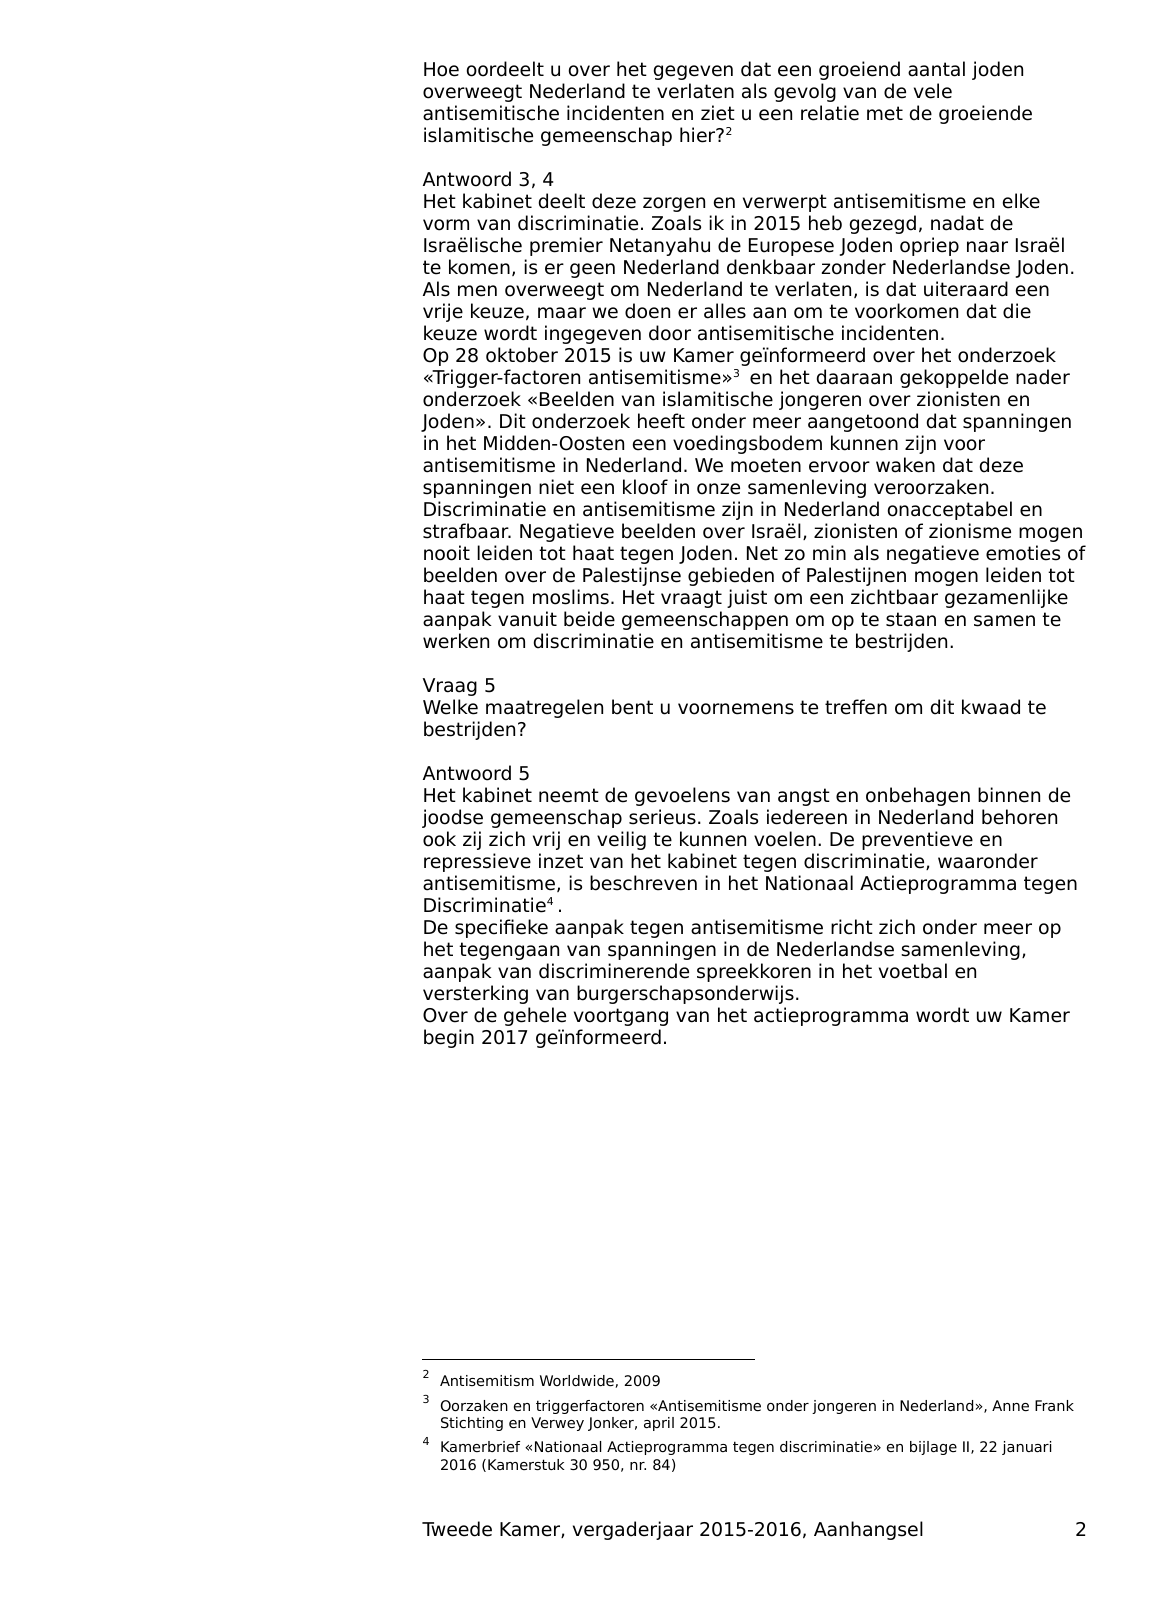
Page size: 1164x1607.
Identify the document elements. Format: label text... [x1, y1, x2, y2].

text Oorzaken en triggerfactoren «Antisemitisme onder jongeren in Nederland», Anne Frank Stichting en Verwey Jonker, april 2015. [422, 1393, 1087, 1432]
text Hoe oordeelt u over het gegeven dat een groeiend aantal joden overweegt Nederland te verlaten als gevolg van de vele antisemitische incidenten en ziet u een relatie met de groeiende islamitische gemeenschap hier? [422, 59, 1087, 147]
text De specifieke aanpak tegen antisemitisme richt zich onder meer op het tegengaan van spanningen in de Nederlandse samenleving, aanpak van discriminerende spreekkoren in het voetbal en versterking van burgerschapsonderwijs. [422, 917, 1087, 1005]
text Het kabinet deelt deze zorgen en verwerpt antisemitisme en elke vorm van discriminatie. Zoals ik in 2015 heb gezegd, nadat de Israëlische premier Netanyahu de Europese Joden opriep naar Israël te komen, is er geen Nederland denkbaar zonder Nederlandse Joden. Als men overweegt om Nederland te verlaten, is dat uiteraard een vrije keuze, maar we doen er alles aan om te voorkomen dat die keuze wordt ingegeven door antisemitische incidenten. [422, 191, 1087, 345]
text Antwoord 3, 4 [422, 169, 1087, 191]
text Op 28 oktober 2015 is uw Kamer geïnformeerd over het onderzoek «Trigger-factoren antisemitisme» en het daaraan gekoppelde nader onderzoek «Beelden van islamitische jongeren over zionisten en Joden». Dit onderzoek heeft onder meer aangetoond dat spanningen in het Midden-Oosten een voedingsbodem kunnen zijn voor antisemitisme in Nederland. We moeten ervoor waken dat deze spanningen niet een kloof in onze samenleving veroorzaken. Discriminatie en antisemitisme zijn in Nederland onacceptabel en strafbaar. Negatieve beelden over Israël, zionisten of zionisme mogen nooit leiden tot haat tegen Joden. Net zo min als negatieve emoties of beelden over de Palestijnse gebieden of Palestijnen mogen leiden tot haat tegen moslims. Het vraagt juist om een zichtbaar gezamenlijke aanpak vanuit beide gemeenschappen om op te staan en samen te werken om discriminatie en antisemitisme te bestrijden. [422, 345, 1087, 653]
text Welke maatregelen bent u voornemens te treffen om dit kwaad te bestrijden? [422, 697, 1087, 741]
text Het kabinet neemt de gevoelens van angst en onbehagen binnen de joodse gemeenschap serieus. Zoals iedereen in Nederland behoren ook zij zich vrij en veilig te kunnen voelen. De preventieve en repressieve inzet van het kabinet tegen discriminatie, waaronder antisemitisme, is beschreven in het Nationaal Actieprogramma tegen Discriminatie. [422, 785, 1087, 917]
text Kamerbrief «Nationaal Actieprogramma tegen discriminatie» en bijlage II, 22 januari 2016 (Kamerstuk 30 950, nr. 84) [422, 1435, 1087, 1474]
text Over de gehele voortgang van het actieprogramma wordt uw Kamer begin 2017 geïnformeerd. [422, 1005, 1087, 1049]
text Antwoord 5 [422, 763, 1087, 785]
text Antisemitism Worldwide, 2009 [422, 1368, 1087, 1391]
text Vraag 5 [422, 675, 1087, 697]
